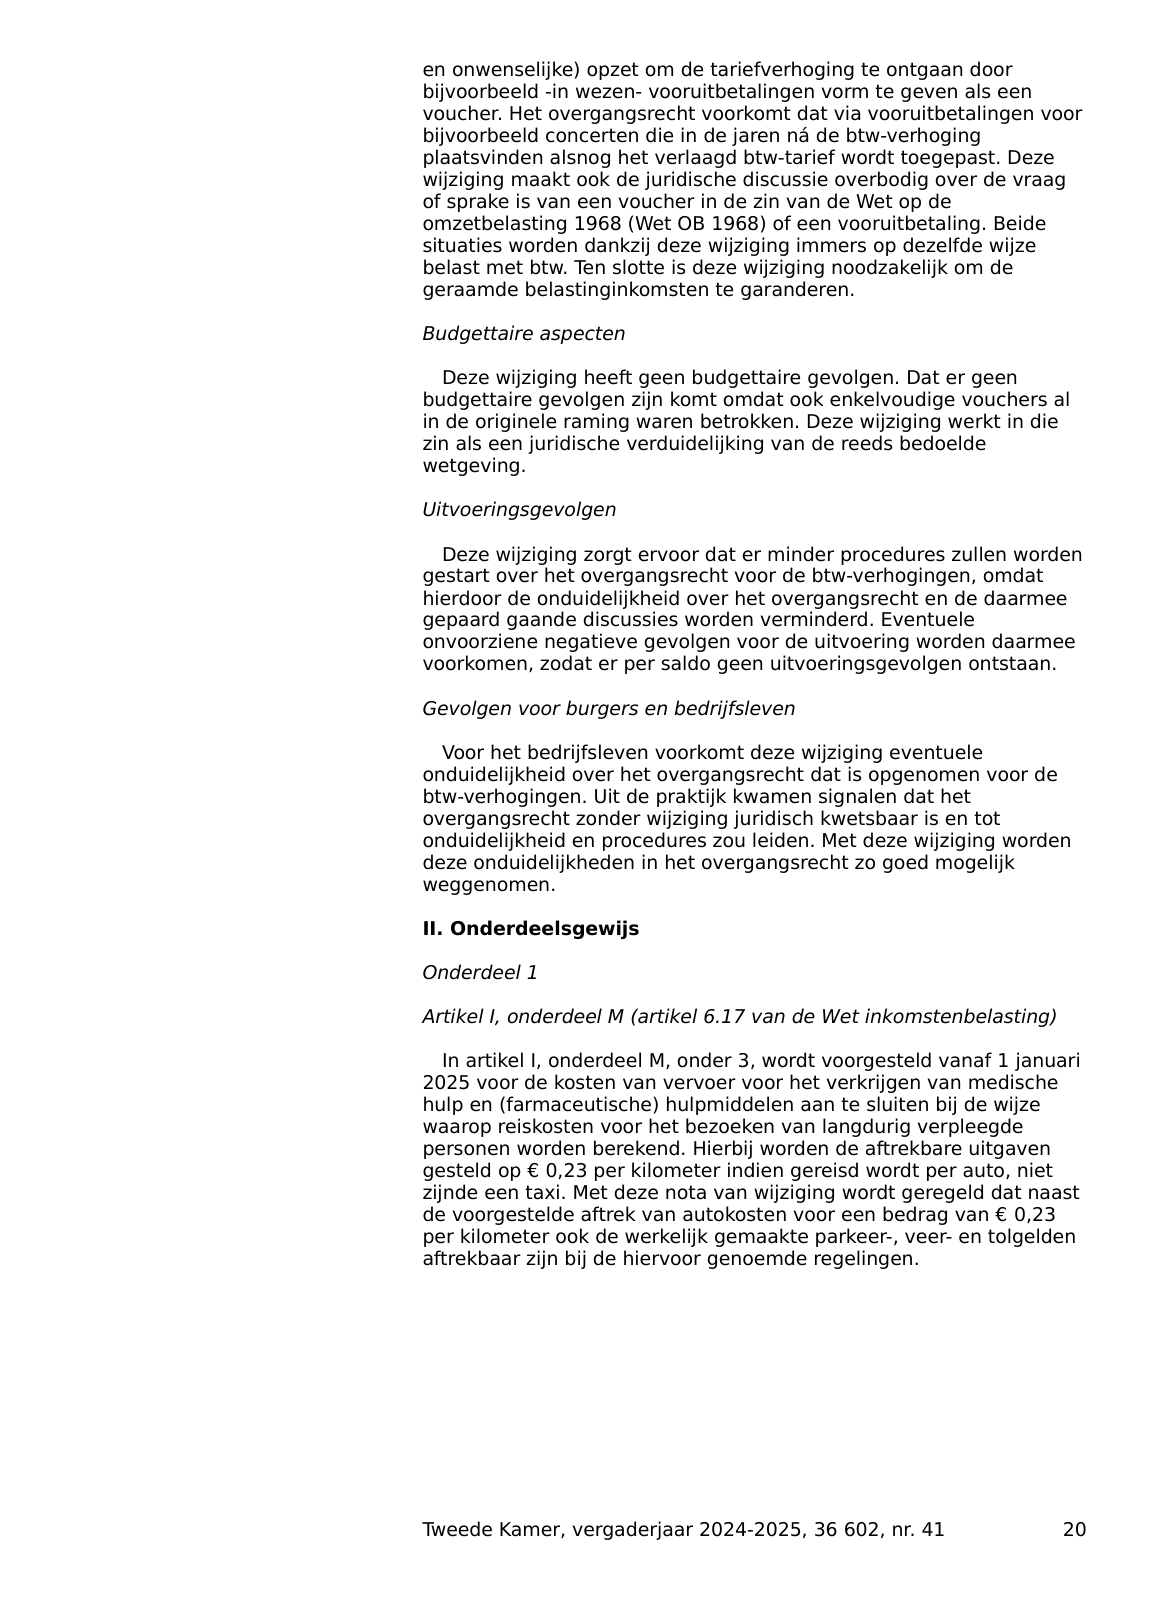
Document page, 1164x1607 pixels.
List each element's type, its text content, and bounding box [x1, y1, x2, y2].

text Deze wijziging heeft geen budgettaire gevolgen. Dat er geen budgettaire gevolgen zijn komt omdat ook enkelvoudige vouchers al in de originele raming waren betrokken. Deze wijziging werkt in die zin als een juridische verduidelijking van de reeds bedoelde wetgeving. [422, 367, 1087, 477]
text Voor het bedrijfsleven voorkomt deze wijziging eventuele onduidelijkheid over het overgangsrecht dat is opgenomen voor de btw-verhogingen. Uit de praktijk kwamen signalen dat het overgangsrecht zonder wijziging juridisch kwetsbaar is en tot onduidelijkheid en procedures zou leiden. Met deze wijziging worden deze onduidelijkheden in het overgangsrecht zo goed mogelijk weggenomen. [422, 742, 1087, 896]
subtitle Onderdeel 1 [422, 962, 1087, 984]
text Deze wijziging zorgt ervoor dat er minder procedures zullen worden gestart over het overgangsrecht voor de btw-verhogingen, omdat hierdoor de onduidelijkheid over het overgangsrecht en de daarmee gepaard gaande discussies worden verminderd. Eventuele onvoorziene negatieve gevolgen voor de uitvoering worden daarmee voorkomen, zodat er per saldo geen uitvoeringsgevolgen ontstaan. [422, 543, 1087, 675]
subtitle Budgettaire aspecten [422, 323, 1087, 345]
subtitle Gevolgen voor burgers en bedrijfsleven [422, 697, 1087, 719]
subtitle Artikel I, onderdeel M (artikel 6.17 van de Wet inkomstenbelasting) [422, 1006, 1087, 1028]
text In artikel I, onderdeel M, onder 3, wordt voorgesteld vanaf 1 januari 2025 voor de kosten van vervoer voor het verkrijgen van medische hulp en (farmaceutische) hulpmiddelen aan te sluiten bij de wijze waarop reiskosten voor het bezoeken van langdurig verpleegde personen worden berekend. Hierbij worden de aftrekbare uitgaven gesteld op € 0,23 per kilometer indien gereisd wordt per auto, niet zijnde een taxi. Met deze nota van wijziging wordt geregeld dat naast de voorgestelde aftrek van autokosten voor een bedrag van € 0,23 per kilometer ook de werkelijk gemaakte parkeer-, veer- en tolgelden aftrekbaar zijn bij de hiervoor genoemde regelingen. [422, 1050, 1087, 1270]
text en onwenselijke) opzet om de tariefverhoging te ontgaan door bijvoorbeeld -in wezen- vooruitbetalingen vorm te geven als een voucher. Het overgangsrecht voorkomt dat via vooruitbetalingen voor bijvoorbeeld concerten die in de jaren ná de btw-verhoging plaatsvinden alsnog het verlaagd btw-tarief wordt toegepast. Deze wijziging maakt ook de juridische discussie overbodig over de vraag of sprake is van een voucher in de zin van de Wet op de omzetbelasting 1968 (Wet OB 1968) of een vooruitbetaling. Beide situaties worden dankzij deze wijziging immers op dezelfde wijze belast met btw. Ten slotte is deze wijziging noodzakelijk om de geraamde belastinginkomsten te garanderen. [422, 59, 1087, 301]
subtitle Uitvoeringsgevolgen [422, 499, 1087, 521]
subtitle II. Onderdeelsgewijs [422, 918, 1087, 940]
